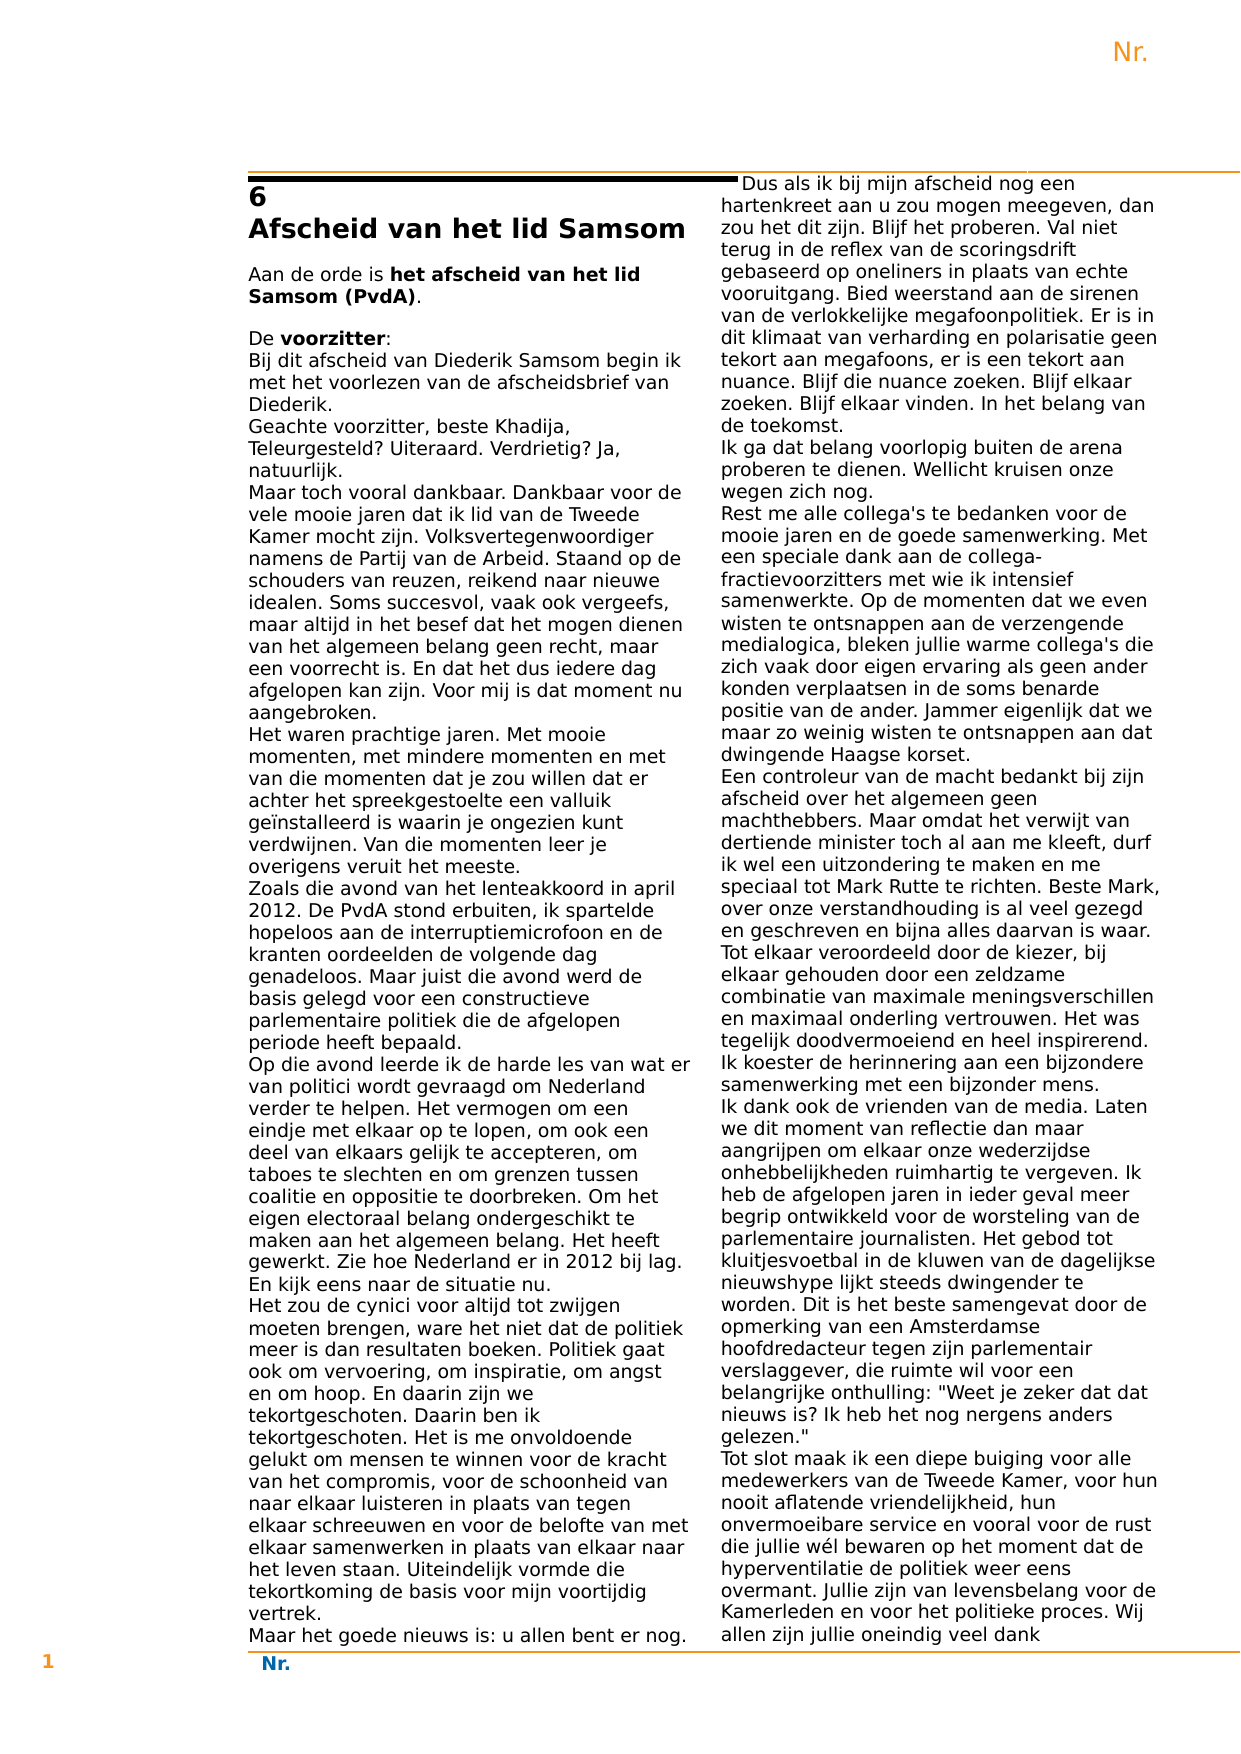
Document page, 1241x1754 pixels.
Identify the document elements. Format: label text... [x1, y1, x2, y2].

text Bij dit afscheid van Diederik Samsom begin ik met het voorlezen van de afscheidsbrief van Diederik. [248, 350, 691, 416]
text Het waren prachtige jaren. Met mooie momenten, met mindere momenten en met van die momenten dat je zou willen dat er achter het spreekgestoelte een valluik geïnstalleerd is waarin je ongezien kunt verdwijnen. Van die momenten leer je overigens veruit het meeste. [248, 724, 691, 878]
text De voorzitter: [248, 328, 691, 350]
text Ik dank ook de vrienden van de media. Laten we dit moment van reflectie dan maar aangrijpen om elkaar onze wederzijdse onhebbelijkheden ruimhartig te vergeven. Ik heb de afgelopen jaren in ieder geval meer begrip ontwikkeld voor de worsteling van de parlementaire journalisten. Het gebod tot kluitjesvoetbal in de kluwen van de dagelijkse nieuwshype lijkt steeds dwingender te worden. Dit is het beste samengevat door de opmerking van een Amsterdamse hoofdredacteur tegen zijn parlementair verslaggever, die ruimte wil voor een belangrijke onthulling: "Weet je zeker dat dat nieuws is? Ik heb het nog nergens anders gelezen." [721, 1096, 1163, 1448]
text Dus als ik bij mijn afscheid nog een hartenkreet aan u zou mogen meegeven, dan zou het dit zijn. Blijf het proberen. Val niet terug in de reflex van de scoringsdrift gebaseerd op oneliners in plaats van echte vooruitgang. Bied weerstand aan de sirenen van de verlokkelijke megafoonpolitiek. Er is in dit klimaat van verharding en polarisatie geen tekort aan megafoons, er is een tekort aan nuance. Blijf die nuance zoeken. Blijf elkaar zoeken. Blijf elkaar vinden. In het belang van de toekomst. [721, 173, 1163, 437]
text Maar het goede nieuws is: u allen bent er nog. [248, 1625, 691, 1647]
text Een controleur van de macht bedankt bij zijn afscheid over het algemeen geen machthebbers. Maar omdat het verwijt van dertiende minister toch al aan me kleeft, durf ik wel een uitzondering te maken en me speciaal tot Mark Rutte te richten. Beste Mark, over onze verstandhouding is al veel gezegd en geschreven en bijna alles daarvan is waar. Tot elkaar veroordeeld door de kiezer, bij elkaar gehouden door een zeldzame combinatie van maximale meningsverschillen en maximaal onderling vertrouwen. Het was tegelijk doodvermoeiend en heel inspirerend. Ik koester de herinnering aan een bijzondere samenwerking met een bijzonder mens. [721, 766, 1163, 1096]
text Tot slot maak ik een diepe buiging voor alle medewerkers van de Tweede Kamer, voor hun nooit aflatende vriendelijkheid, hun onvermoeibare service en vooral voor de rust die jullie wél bewaren op het moment dat de hyperventilatie de politiek weer eens overmant. Jullie zijn van levensbelang voor de Kamerleden en voor het politieke proces. Wij allen zijn jullie oneindig veel dank [721, 1448, 1163, 1645]
text Geachte voorzitter, beste Khadija, [248, 416, 691, 438]
text Zoals die avond van het lenteakkoord in april 2012. De PvdA stond erbuiten, ik spartelde hopeloos aan de interruptiemicrofoon en de kranten oordeelden de volgende dag genadeloos. Maar juist die avond werd de basis gelegd voor een constructieve parlementaire politiek die de afgelopen periode heeft bepaald. [248, 878, 691, 1054]
text Teleurgesteld? Uiteraard. Verdrietig? Ja, natuurlijk. [248, 438, 691, 482]
text Aan de orde is het afscheid van het lid Samsom (PvdA). [248, 264, 691, 308]
text Op die avond leerde ik de harde les van wat er van politici wordt gevraagd om Nederland verder te helpen. Het vermogen om een eindje met elkaar op te lopen, om ook een deel van elkaars gelijk te accepteren, om taboes te slechten en om grenzen tussen coalitie en oppositie te doorbreken. Om het eigen electoraal belang ondergeschikt te maken aan het algemeen belang. Het heeft gewerkt. Zie hoe Nederland er in 2012 bij lag. En kijk eens naar de situatie nu. [248, 1054, 691, 1295]
text Rest me alle collega's te bedanken voor de mooie jaren en de goede samenwerking. Met een speciale dank aan de collega-fractievoorzitters met wie ik intensief samenwerkte. Op de momenten dat we even wisten te ontsnappen aan de verzengende medialogica, bleken jullie warme collega's die zich vaak door eigen ervaring als geen ander konden verplaatsen in de soms benarde positie van de ander. Jammer eigenlijk dat we maar zo weinig wisten te ontsnappen aan dat dwingende Haagse korset. [721, 502, 1163, 766]
title 6 Afscheid van het lid Samsom [248, 182, 691, 244]
text Maar toch vooral dankbaar. Dankbaar voor de vele mooie jaren dat ik lid van de Tweede Kamer mocht zijn. Volksvertegenwoordiger namens de Partij van de Arbeid. Staand op de schouders van reuzen, reikend naar nieuwe idealen. Soms succesvol, vaak ook vergeefs, maar altijd in het besef dat het mogen dienen van het algemeen belang geen recht, maar een voorrecht is. En dat het dus iedere dag afgelopen kan zijn. Voor mij is dat moment nu aangebroken. [248, 482, 691, 724]
text Ik ga dat belang voorlopig buiten de arena proberen te dienen. Wellicht kruisen onze wegen zich nog. [721, 437, 1163, 502]
text Het zou de cynici voor altijd tot zwijgen moeten brengen, ware het niet dat de politiek meer is dan resultaten boeken. Politiek gaat ook om vervoering, om inspiratie, om angst en om hoop. En daarin zijn we tekortgeschoten. Daarin ben ik tekortgeschoten. Het is me onvoldoende gelukt om mensen te winnen voor de kracht van het compromis, voor de schoonheid van naar elkaar luisteren in plaats van tegen elkaar schreeuwen en voor de belofte van met elkaar samenwerken in plaats van elkaar naar het leven staan. Uiteindelijk vormde die tekortkoming de basis voor mijn voortijdig vertrek. [248, 1295, 691, 1625]
